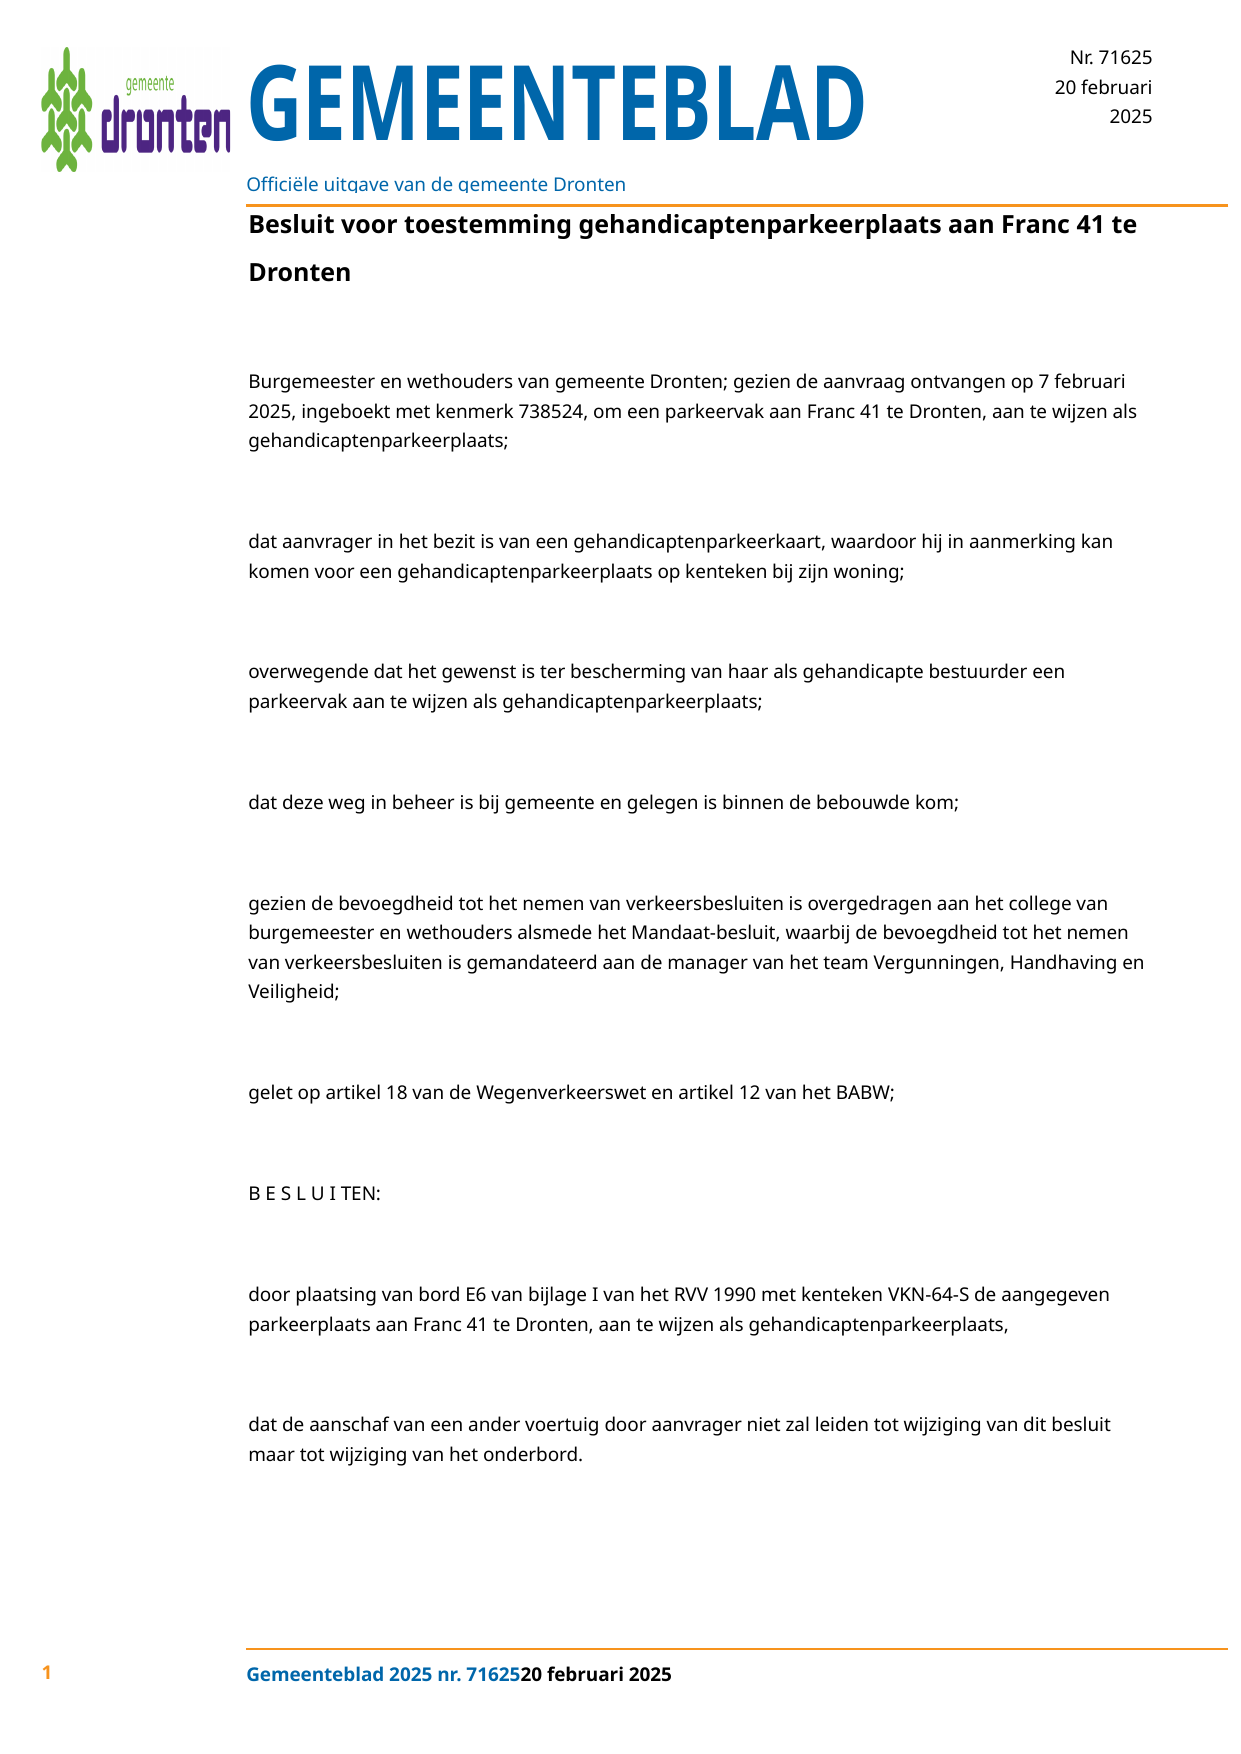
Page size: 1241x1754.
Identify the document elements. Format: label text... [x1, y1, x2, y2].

text dat deze weg in beheer is bij gemeente en gelegen is binnen de bebouwde kom; [248, 789, 1152, 815]
picture [41, 47, 231, 172]
text overwegende dat het gewenst is ter bescherming van haar als gehandicapte bestuurder een parkeervak aan te wijzen als gehandicaptenparkeerplaats; [248, 659, 1152, 714]
text Burgemeester en wethouders van gemeente Dronten; gezien de aanvraag ontvangen op 7 februari 2025, ingeboekt met kenmerk 738524, om een parkeervak aan Franc 41 te Dronten, aan te wijzen als gehandicaptenparkeerplaats; [248, 368, 1152, 453]
text dat de aanschaf van een ander voertuig door aanvrager niet zal leiden tot wijziging van dit besluit maar tot wijziging van het onderbord. [248, 1412, 1152, 1467]
text B E S L U I TEN: [248, 1180, 1152, 1206]
text dat aanvrager in het bezit is van een gehandicaptenparkeerkaart, waardoor hij in aanmerking kan komen voor een gehandicaptenparkeerplaats op kenteken bij zijn woning; [248, 528, 1152, 584]
text door plaatsing van bord E6 van bijlage I van het RVV 1990 met kenteken VKN-64-S de aangegeven parkeerplaats aan Franc 41 te Dronten, aan te wijzen als gehandicaptenparkeerplaats, [248, 1281, 1152, 1337]
text gelet op artikel 18 van de Wegenverkeerswet en artikel 12 van het BABW; [248, 1079, 1152, 1105]
text Besluit voor toestemming gehandicaptenparkeerplaats aan Franc 41 te Dronten [248, 207, 1152, 288]
text gezien de bevoegdheid tot het nemen van verkeersbesluiten is overgedragen aan het college van burgemeester en wethouders alsmede het Mandaat-besluit, waarbij de bevoegdheid tot het nemen van verkeersbesluiten is gemandateerd aan de manager van het team Vergunningen, Handhaving en Veiligheid; [248, 890, 1152, 1004]
